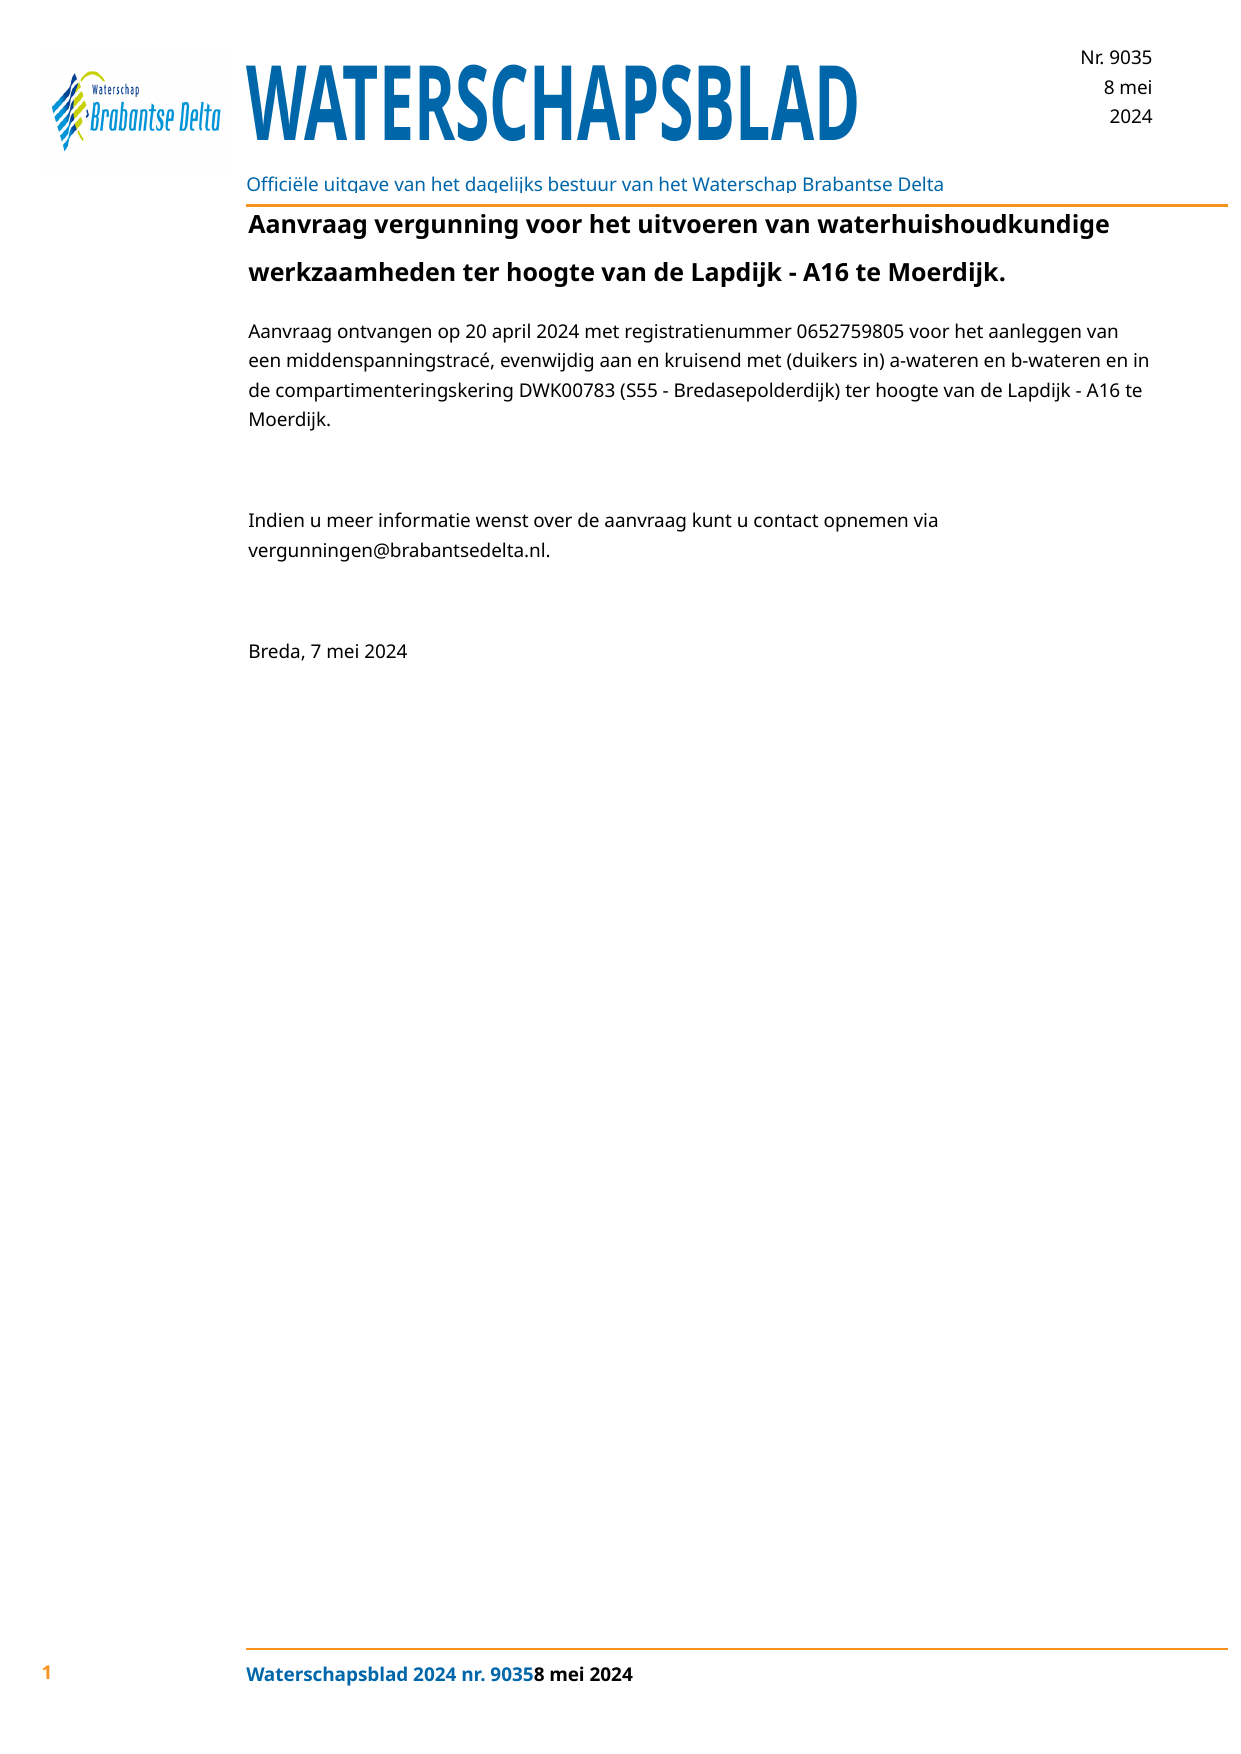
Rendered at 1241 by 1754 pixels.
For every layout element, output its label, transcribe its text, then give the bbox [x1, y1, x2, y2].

text Aanvraag ontvangen op 20 april 2024 met registratienummer 0652759805 voor het aanleggen van een middenspanningstracé, evenwijdig aan en kruisend met (duikers in) a-wateren en b-wateren en in de compartimenteringskering DWK00783 (S55 - Bredasepolderdijk) ter hoogte van de Lapdijk - A16 te Moerdijk. [248, 318, 1152, 432]
text Breda, 7 mei 2024 [248, 638, 1152, 664]
text Aanvraag vergunning voor het uitvoeren van waterhuishoudkundige werkzaamheden ter hoogte van de Lapdijk - A16 te Moerdijk. [248, 207, 1152, 288]
picture [41, 47, 231, 172]
text Indien u meer informatie wenst over de aanvraag kunt u contact opnemen via vergunningen@brabantsedelta.nl. [248, 507, 1152, 563]
